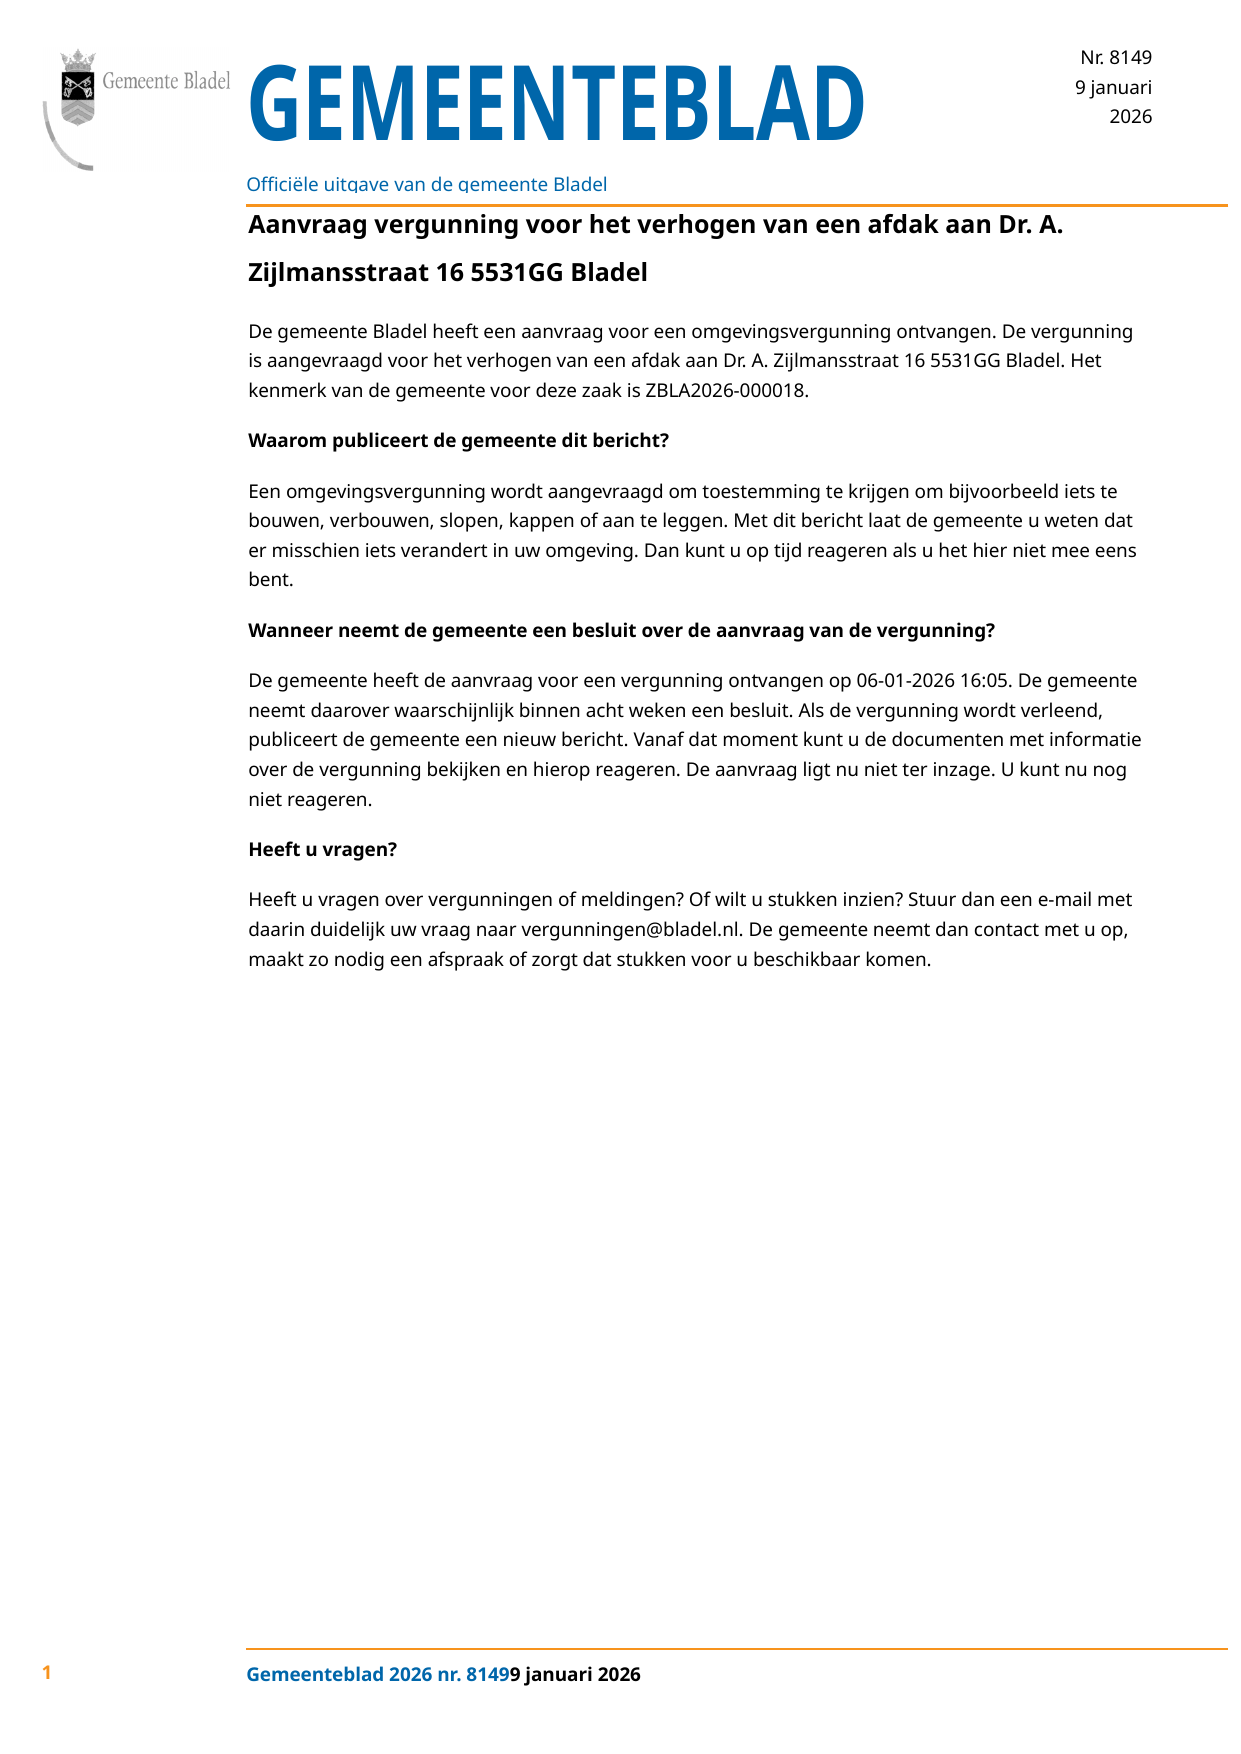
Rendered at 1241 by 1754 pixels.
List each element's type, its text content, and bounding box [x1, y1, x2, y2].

text Heeft u vragen over vergunningen of meldingen? Of wilt u stukken inzien? Stuur dan een e-mail met daarin duidelijk uw vraag naar vergunningen@bladel.nl. De gemeente neemt dan contact met u op, maakt zo nodig een afspraak of zorgt dat stukken voor u beschikbaar komen. [248, 887, 1152, 972]
text Heeft u vragen? [248, 836, 1152, 862]
text De gemeente heeft de aanvraag voor een vergunning ontvangen op 06-01-2026 16:05. De gemeente neemt daarover waarschijnlijk binnen acht weken een besluit. Als de vergunning wordt verleend, publiceert de gemeente een nieuw bericht. Vanaf dat moment kunt u de documenten met informatie over de vergunning bekijken en hierop reageren. De aanvraag ligt nu niet ter inzage. U kunt nu nog niet reageren. [248, 667, 1152, 812]
text Aanvraag vergunning voor het verhogen van een afdak aan Dr. A. Zijlmansstraat 16 5531GG Bladel [248, 207, 1152, 288]
picture [41, 47, 231, 172]
text Waarom publiceert de gemeente dit bericht? [248, 427, 1152, 453]
text De gemeente Bladel heeft een aanvraag voor een omgevingsvergunning ontvangen. De vergunning is aangevraagd voor het verhogen van een afdak aan Dr. A. Zijlmansstraat 16 5531GG Bladel. Het kenmerk van de gemeente voor deze zaak is ZBLA2026-000018. [248, 318, 1152, 403]
text Wanneer neemt de gemeente een besluit over de aanvraag van de vergunning? [248, 617, 1152, 643]
text Een omgevingsvergunning wordt aangevraagd om toestemming te krijgen om bijvoorbeeld iets te bouwen, verbouwen, slopen, kappen of aan te leggen. Met dit bericht laat de gemeente u weten dat er misschien iets verandert in uw omgeving. Dan kunt u op tijd reageren als u het hier niet mee eens bent. [248, 478, 1152, 592]
